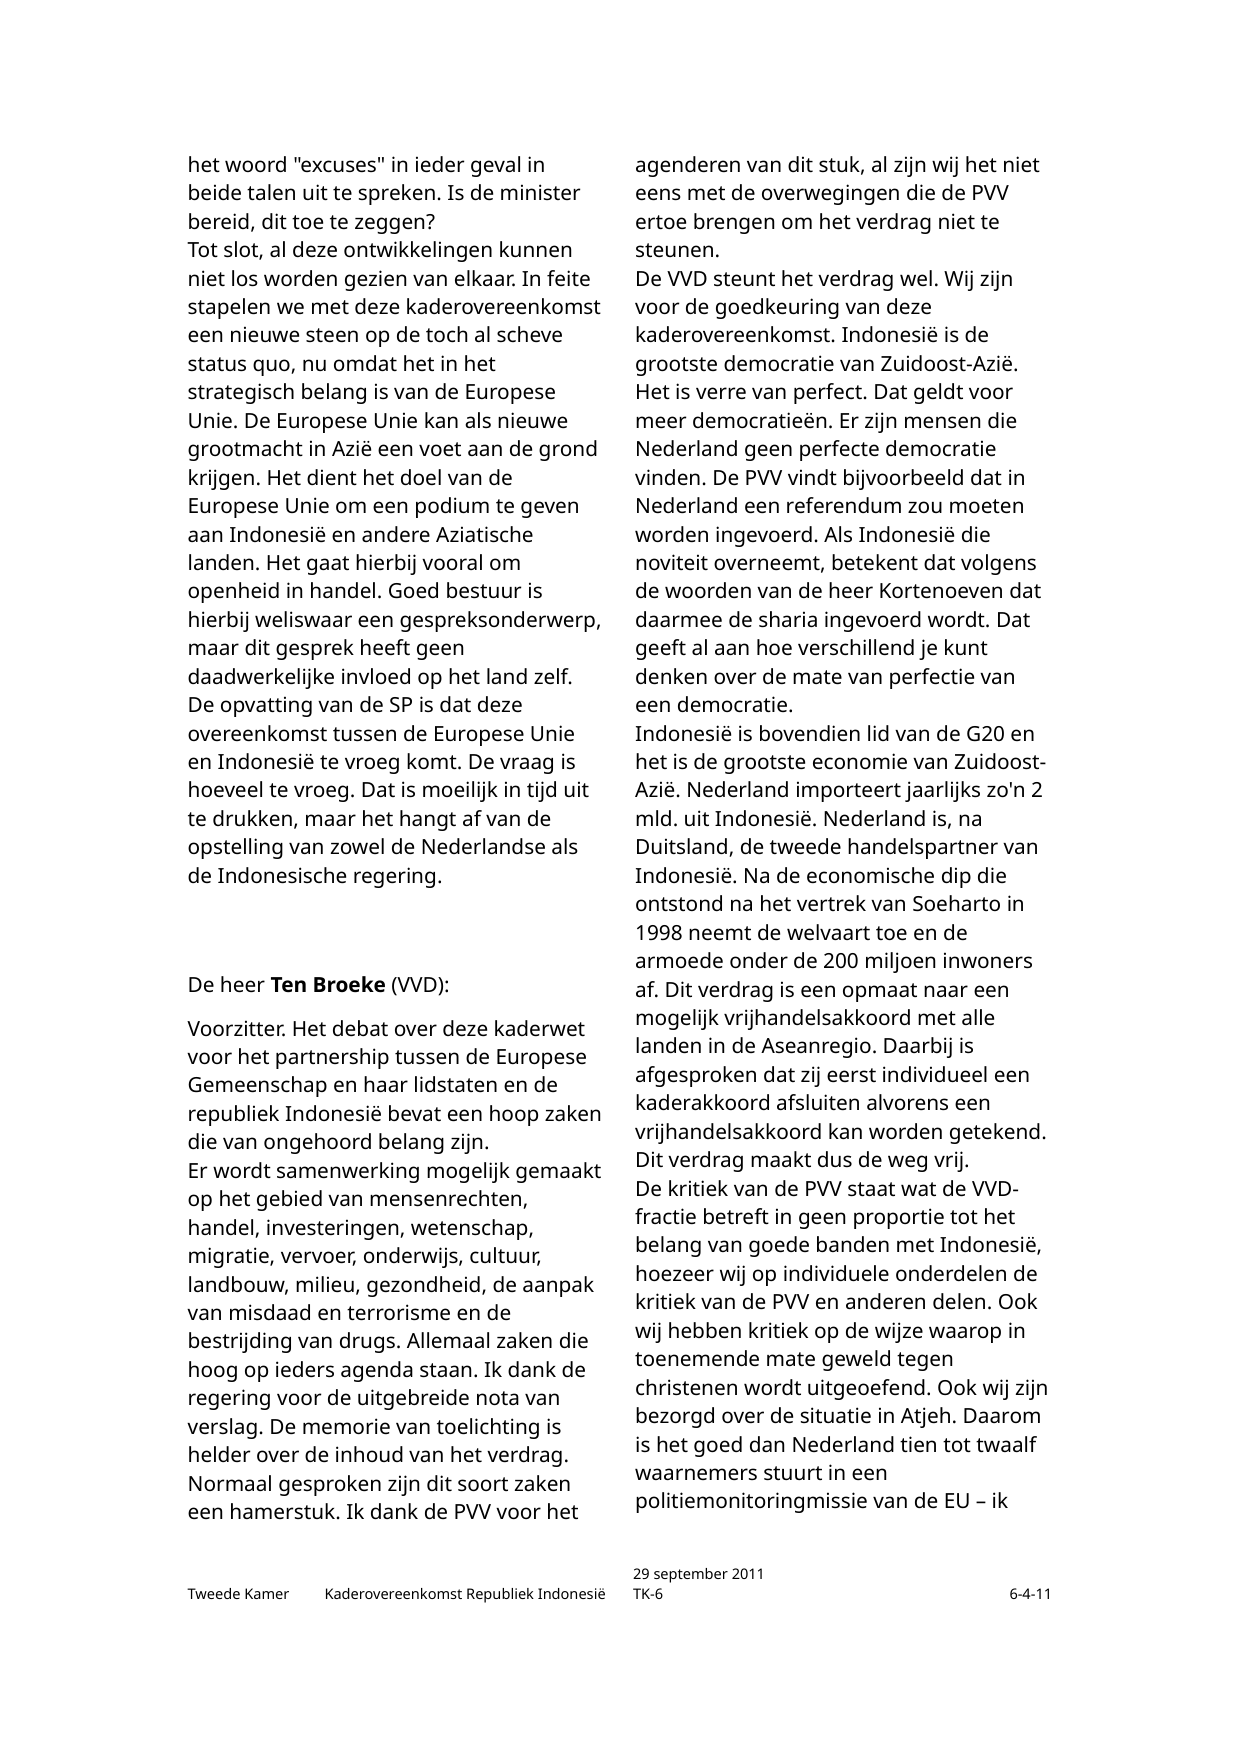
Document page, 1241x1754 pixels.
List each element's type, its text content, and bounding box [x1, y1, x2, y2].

text De VVD steunt het verdrag wel. Wij zijn voor de goedkeuring van deze kaderovereenkomst. Indonesië is de grootste democratie van Zuidoost-Azië. Het is verre van perfect. Dat geldt voor meer democratieën. Er zijn mensen die Nederland geen perfecte democratie vinden. De PVV vindt bijvoorbeeld dat in Nederland een referendum zou moeten worden ingevoerd. Als Indonesië die noviteit overneemt, betekent dat volgens de woorden van de heer Kortenoeven dat daarmee de sharia ingevoerd wordt. Dat geeft al aan hoe verschillend je kunt denken over de mate van perfectie van een democratie. [635, 264, 1053, 719]
text Tot slot, al deze ontwikkelingen kunnen niet los worden gezien van elkaar. In feite stapelen we met deze kaderovereenkomst een nieuwe steen op de toch al scheve status quo, nu omdat het in het strategisch belang is van de Europese Unie. De Europese Unie kan als nieuwe grootmacht in Azië een voet aan de grond krijgen. Het dient het doel van de Europese Unie om een podium te geven aan Indonesië en andere Aziatische landen. Het gaat hierbij vooral om openheid in handel. Goed bestuur is hierbij weliswaar een gespreksonderwerp, maar dit gesprek heeft geen daadwerkelijke invloed op het land zelf. De opvatting van de SP is dat deze overeenkomst tussen de Europese Unie en Indonesië te vroeg komt. De vraag is hoeveel te vroeg. Dat is moeilijk in tijd uit te drukken, maar het hangt af van de opstelling van zowel de Nederlandse als de Indonesische regering. [187, 235, 605, 889]
text De kritiek van de PVV staat wat de VVD-fractie betreft in geen proportie tot het belang van goede banden met Indonesië, hoezeer wij op individuele onderdelen de kritiek van de PVV en anderen delen. Ook wij hebben kritiek op de wijze waarop in toenemende mate geweld tegen christenen wordt uitgeoefend. Ook wij zijn bezorgd over de situatie in Atjeh. Daarom is het goed dan Nederland tien tot twaalf waarnemers stuurt in een politiemonitoringmissie van de EU – ik [635, 1174, 1053, 1515]
text De heer Ten Broeke (VVD): [187, 970, 605, 999]
text Er wordt samenwerking mogelijk gemaakt op het gebied van mensenrechten, handel, investeringen, wetenschap, migratie, vervoer, onderwijs, cultuur, landbouw, milieu, gezondheid, de aanpak van misdaad en terrorisme en de bestrijding van drugs. Allemaal zaken die hoog op ieders agenda staan. Ik dank de regering voor de uitgebreide nota van verslag. De memorie van toelichting is helder over de inhoud van het verdrag. [187, 1156, 605, 1469]
text agenderen van dit stuk, al zijn wij het niet eens met de overwegingen die de PVV ertoe brengen om het verdrag niet te steunen. [635, 150, 1053, 264]
text  [187, 919, 605, 948]
text Voorzitter. Het debat over deze kaderwet voor het partnership tussen de Europese Gemeenschap en haar lidstaten en de republiek Indonesië bevat een hoop zaken die van ongehoord belang zijn. [187, 1014, 605, 1156]
text Indonesië is bovendien lid van de G20 en het is de grootste economie van Zuidoost-Azië. Nederland importeert jaarlijks zo'n 2 mld. uit Indonesië. Nederland is, na Duitsland, de tweede handelspartner van Indonesië. Na de economische dip die ontstond na het vertrek van Soeharto in 1998 neemt de welvaart toe en de armoede onder de 200 miljoen inwoners af. Dit verdrag is een opmaat naar een mogelijk vrijhandelsakkoord met alle landen in de Aseanregio. Daarbij is afgesproken dat zij eerst individueel een kaderakkoord afsluiten alvorens een vrijhandelsakkoord kan worden getekend. Dit verdrag maakt dus de weg vrij. [635, 719, 1053, 1174]
text het woord "excuses" in ieder geval in beide talen uit te spreken. Is de minister bereid, dit toe te zeggen? [187, 150, 605, 235]
text Normaal gesproken zijn dit soort zaken een hamerstuk. Ik dank de PVV voor het [187, 1469, 605, 1526]
